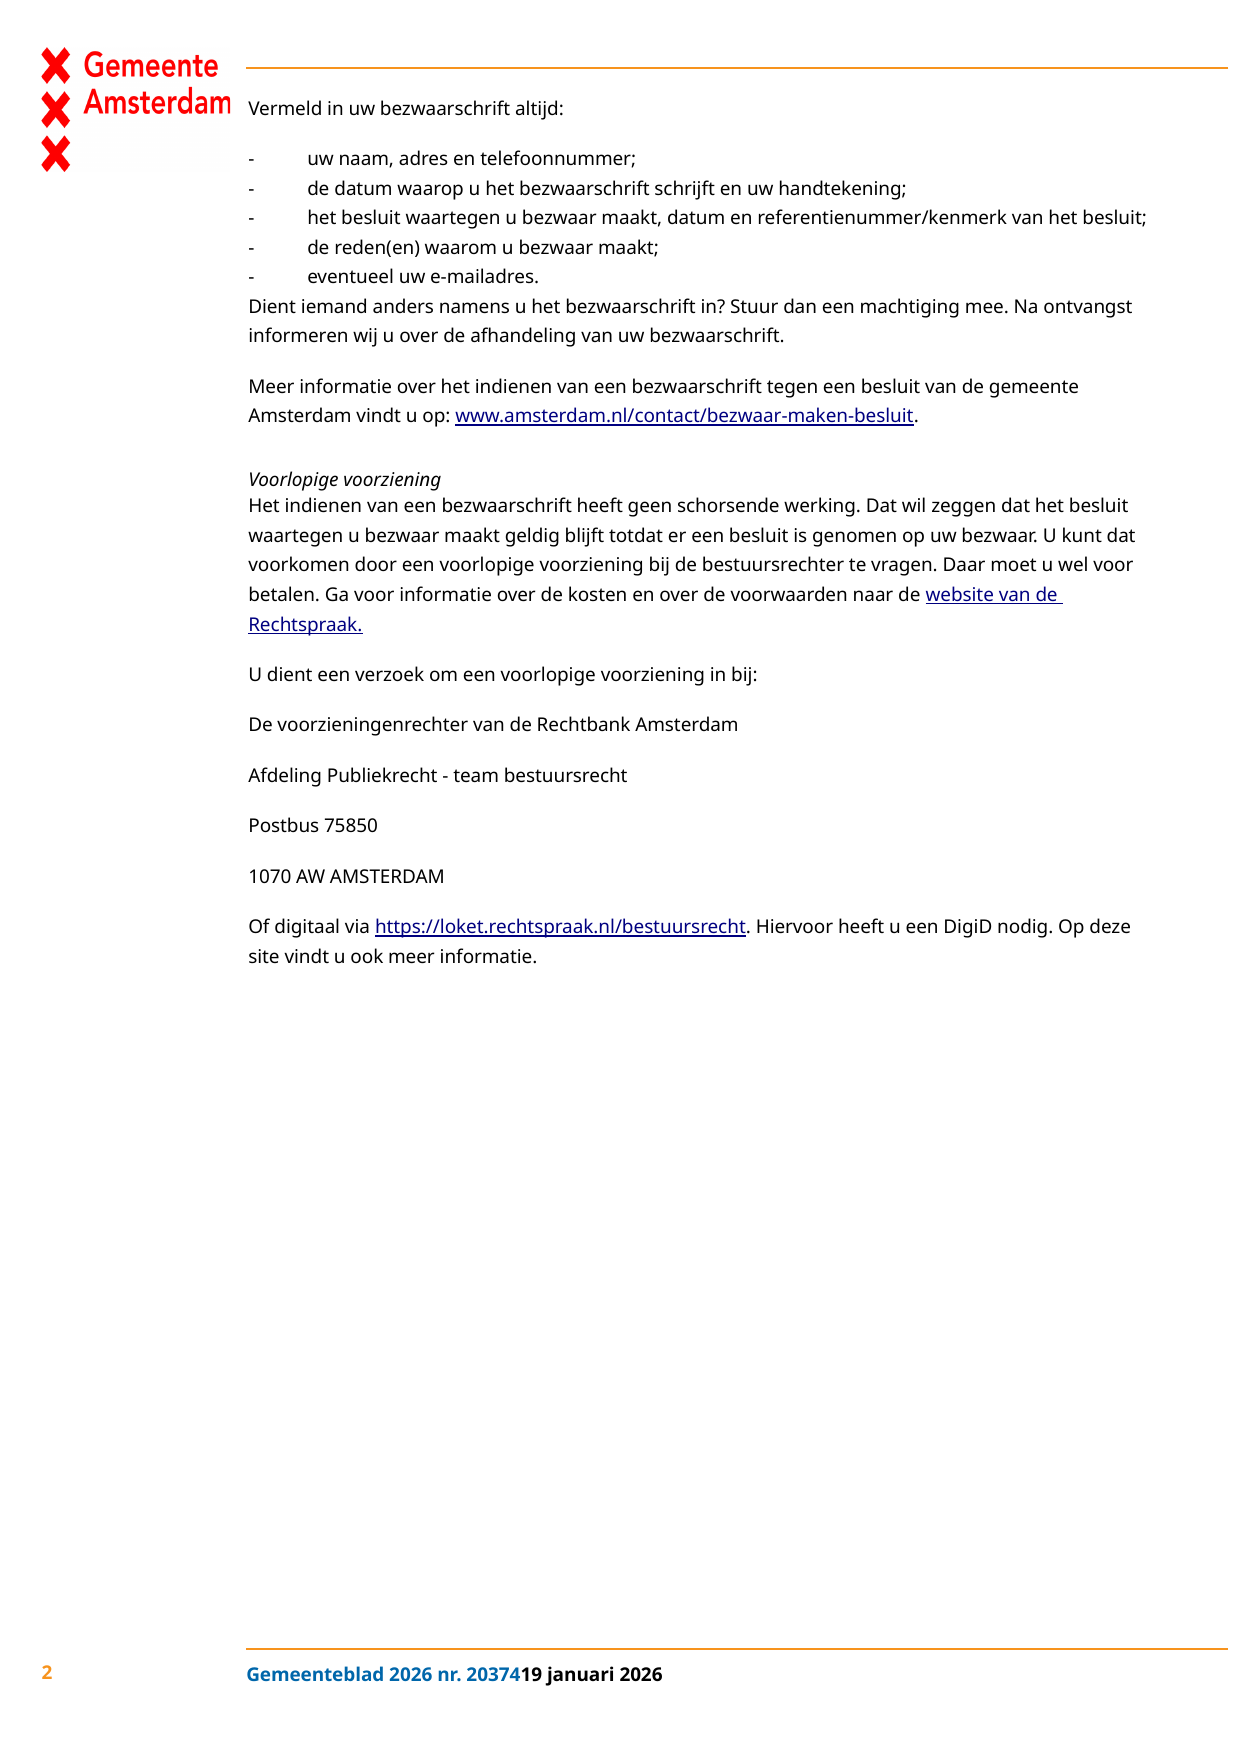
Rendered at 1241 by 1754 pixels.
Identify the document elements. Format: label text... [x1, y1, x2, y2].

text De voorzieningenrechter van de Rechtbank Amsterdam [248, 712, 1152, 737]
text Of digitaal via https://loket.rechtspraak.nl/bestuursrecht. Hiervoor heeft u een DigiD nodig. Op deze site vindt u ook meer informatie. [248, 913, 1152, 968]
text 1070 AW AMSTERDAM [248, 863, 1152, 888]
text Dient iemand anders namens u het bezwaarschrift in? Stuur dan een machtiging mee. Na ontvangst informeren wij u over de afhandeling van uw bezwaarschrift. [248, 293, 1152, 348]
text Afdeling Publiekrecht - team bestuursrecht [248, 762, 1152, 788]
text U dient een verzoek om een voorlopige voorziening in bij: [248, 661, 1152, 687]
list het besluit waartegen u bezwaar maakt, datum en referentienummer/kenmerk van het besluit; [248, 204, 1152, 230]
text Voorlopige voorziening [248, 467, 1152, 492]
list uw naam, adres en telefoonnummer; [248, 145, 1152, 171]
text Het indienen van een bezwaarschrift heeft geen schorsende werking. Dat wil zeggen dat het besluit waartegen u bezwaar maakt geldig blijft totdat er een besluit is genomen op uw bezwaar. U kunt dat voorkomen door een voorlopige voorziening bij de bestuursrechter te vragen. Daar moet u wel voor betalen. Ga voor informatie over de kosten en over de voorwaarden naar de website van de Rechtspraak. [248, 492, 1152, 636]
list de datum waarop u het bezwaarschrift schrijft en uw handtekening; [248, 175, 1152, 201]
picture [41, 47, 231, 172]
text Postbus 75850 [248, 812, 1152, 838]
list eventueel uw e-mailadres. [248, 263, 1152, 289]
text Vermeld in uw bezwaarschrift altijd: [248, 95, 1152, 121]
text Meer informatie over het indienen van een bezwaarschrift tegen een besluit van de gemeente Amsterdam vindt u op: www.amsterdam.nl/contact/bezwaar-maken-besluit. [248, 373, 1152, 428]
list de reden(en) waarom u bezwaar maakt; [248, 234, 1152, 260]
